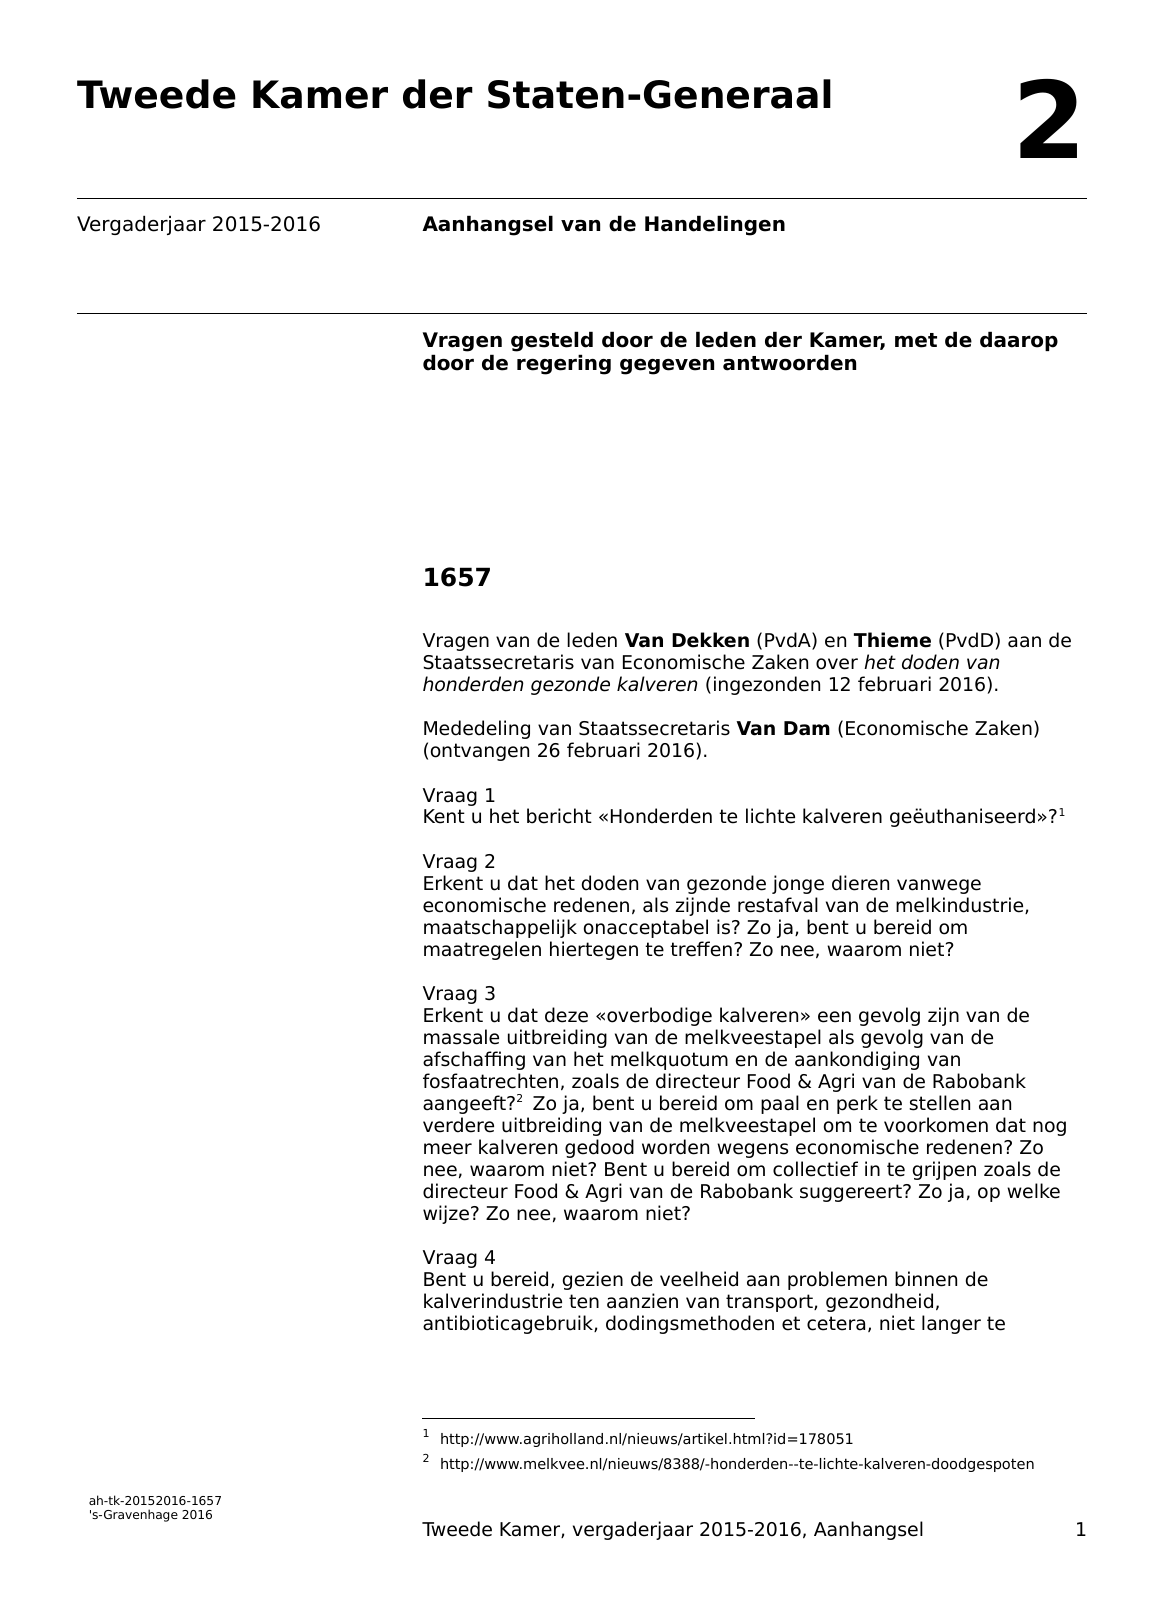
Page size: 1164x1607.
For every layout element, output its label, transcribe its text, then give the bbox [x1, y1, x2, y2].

text Vraag 1 [422, 784, 1087, 806]
table_cell Aanhangsel van de Handelingen [422, 199, 1087, 313]
table_cell [77, 314, 422, 375]
table_cell Vragen gesteld door de leden der Kamer, met de daarop door de regering gegeven antwoorden [422, 314, 1087, 375]
text Erkent u dat deze «overbodige kalveren» een gevolg zijn van de massale uitbreiding van de melkveestapel als gevolg van de afschaffing van het melkquotum en de aankondiging van fosfaatrechten, zoals de directeur Food & Agri van de Rabobank aangeeft? Zo ja, bent u bereid om paal en perk te stellen aan verdere uitbreiding van de melkveestapel om te voorkomen dat nog meer kalveren gedood worden wegens economische redenen? Zo nee, waarom niet? Bent u bereid om collectief in te grijpen zoals de directeur Food & Agri van de Rabobank suggereert? Zo ja, op welke wijze? Zo nee, waarom niet? [422, 1005, 1087, 1224]
table_header 2 [886, 59, 1087, 198]
table_cell Vergaderjaar 2015-2016 [77, 199, 422, 313]
text Kent u het bericht «Honderden te lichte kalveren geëuthaniseerd»? [422, 806, 1087, 828]
text Erkent u dat het doden van gezonde jonge dieren vanwege economische redenen, als zijnde restafval van de melkindustrie, maatschappelijk onacceptabel is? Zo ja, bent u bereid om maatregelen hiertegen te treffen? Zo nee, waarom niet? [422, 873, 1087, 961]
text Bent u bereid, gezien de veelheid aan problemen binnen de kalverindustrie ten aanzien van transport, gezondheid, antibioticagebruik, dodingsmethoden et cetera, niet langer te [422, 1269, 1087, 1334]
text Vraag 3 [422, 983, 1087, 1005]
text http://www.agriholland.nl/nieuws/artikel.html?id=178051 [422, 1427, 1087, 1449]
text Vragen van de leden Van Dekken (PvdA) en Thieme (PvdD) aan de Staatssecretaris van Economische Zaken over het doden van honderden gezonde kalveren (ingezonden 12 februari 2016). [422, 630, 1087, 696]
text Mededeling van Staatssecretaris Van Dam (Economische Zaken) (ontvangen 26 februari 2016). [422, 718, 1087, 762]
text 1657 [422, 563, 1087, 592]
text Vraag 2 [422, 851, 1087, 873]
text Vraag 4 [422, 1247, 1087, 1269]
text ah-tk-20152016-1657 [88, 1494, 323, 1508]
text http://www.melkvee.nl/nieuws/8388/-honderden--te-lichte-kalveren-doodgespoten [422, 1452, 1087, 1474]
text 's-Gravenhage 2016 [88, 1508, 323, 1522]
table_header Tweede Kamer der Staten-Generaal [77, 59, 886, 198]
